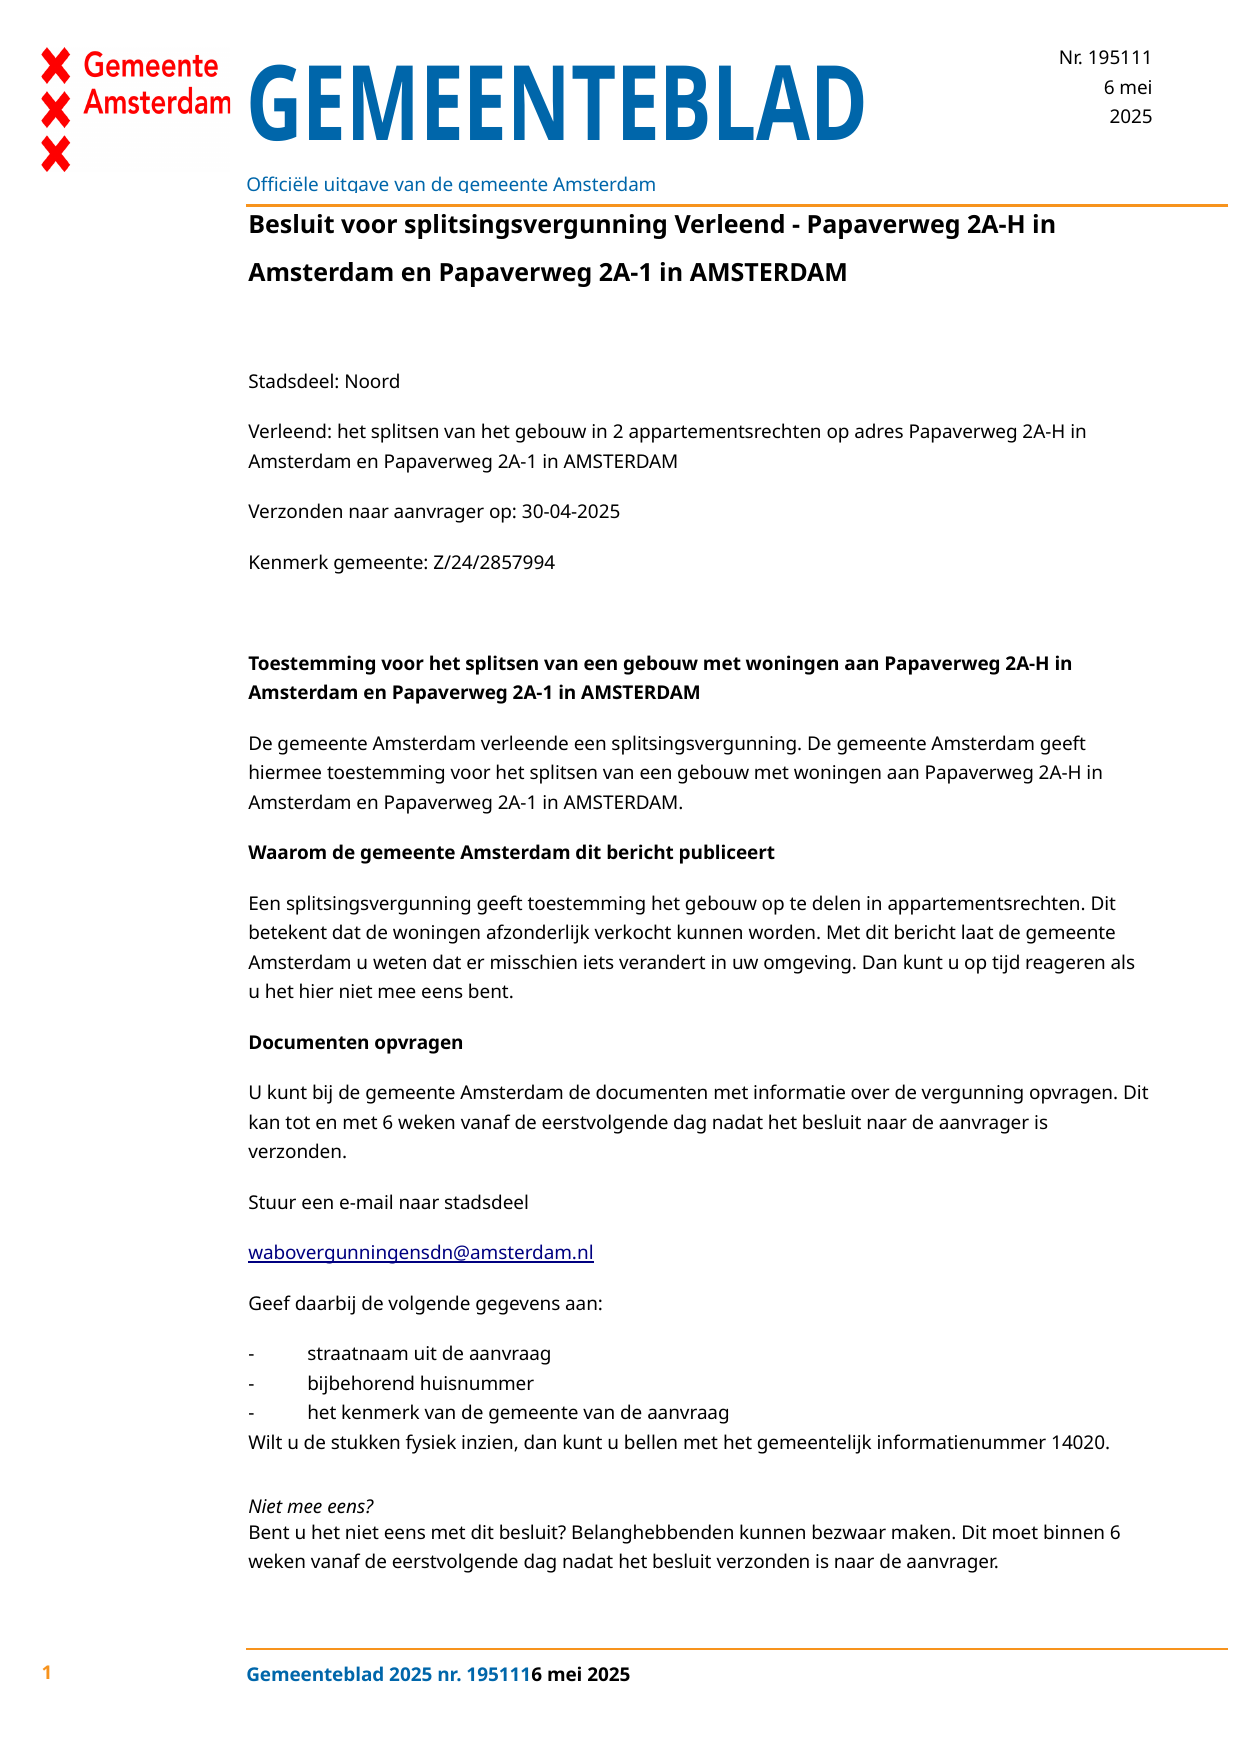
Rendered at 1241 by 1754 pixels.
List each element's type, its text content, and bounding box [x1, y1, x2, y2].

list bijbehorend huisnummer [248, 1370, 1152, 1396]
text Niet mee eens? [248, 1493, 1152, 1519]
text De gemeente Amsterdam verleende een splitsingsvergunning. De gemeente Amsterdam geeft hiermee toestemming voor het splitsen van een gebouw met woningen aan Papaverweg 2A-H in Amsterdam en Papaverweg 2A-1 in AMSTERDAM. [248, 730, 1152, 815]
text Wilt u de stukken fysiek inzien, dan kunt u bellen met het gemeentelijk informatienummer 14020. [248, 1429, 1152, 1455]
text U kunt bij de gemeente Amsterdam de documenten met informatie over de vergunning opvragen. Dit kan tot en met 6 weken vanaf de eerstvolgende dag nadat het besluit naar de aanvrager is verzonden. [248, 1079, 1152, 1164]
text Stuur een e-mail naar stadsdeel [248, 1189, 1152, 1215]
text Geef daarbij de volgende gegevens aan: [248, 1290, 1152, 1316]
text Documenten opvragen [248, 1029, 1152, 1055]
text Besluit voor splitsingsvergunning Verleend - Papaverweg 2A-H in Amsterdam en Papaverweg 2A-1 in AMSTERDAM [248, 207, 1152, 288]
text Verleend: het splitsen van het gebouw in 2 appartementsrechten op adres Papaverweg 2A-H in Amsterdam en Papaverweg 2A-1 in AMSTERDAM [248, 419, 1152, 474]
text Stadsdeel: Noord [248, 368, 1152, 394]
text Kenmerk gemeente: Z/24/2857994 [248, 549, 1152, 575]
text Toestemming voor het splitsen van een gebouw met woningen aan Papaverweg 2A-H in Amsterdam en Papaverweg 2A-1 in AMSTERDAM [248, 650, 1152, 705]
text Waarom de gemeente Amsterdam dit bericht publiceert [248, 839, 1152, 865]
text wabovergunningensdn@amsterdam.nl [248, 1239, 1152, 1265]
list straatnaam uit de aanvraag [248, 1340, 1152, 1366]
picture [41, 47, 231, 172]
text Verzonden naar aanvrager op: 30-04-2025 [248, 499, 1152, 524]
list het kenmerk van de gemeente van de aanvraag [248, 1399, 1152, 1425]
text Bent u het niet eens met dit besluit? Belanghebbenden kunnen bezwaar maken. Dit moet binnen 6 weken vanaf de eerstvolgende dag nadat het besluit verzonden is naar de aanvrager. [248, 1519, 1152, 1574]
text Een splitsingsvergunning geeft toestemming het gebouw op te delen in appartementsrechten. Dit betekent dat de woningen afzonderlijk verkocht kunnen worden. Met dit bericht laat de gemeente Amsterdam u weten dat er misschien iets verandert in uw omgeving. Dan kunt u op tijd reageren als u het hier niet mee eens bent. [248, 890, 1152, 1004]
